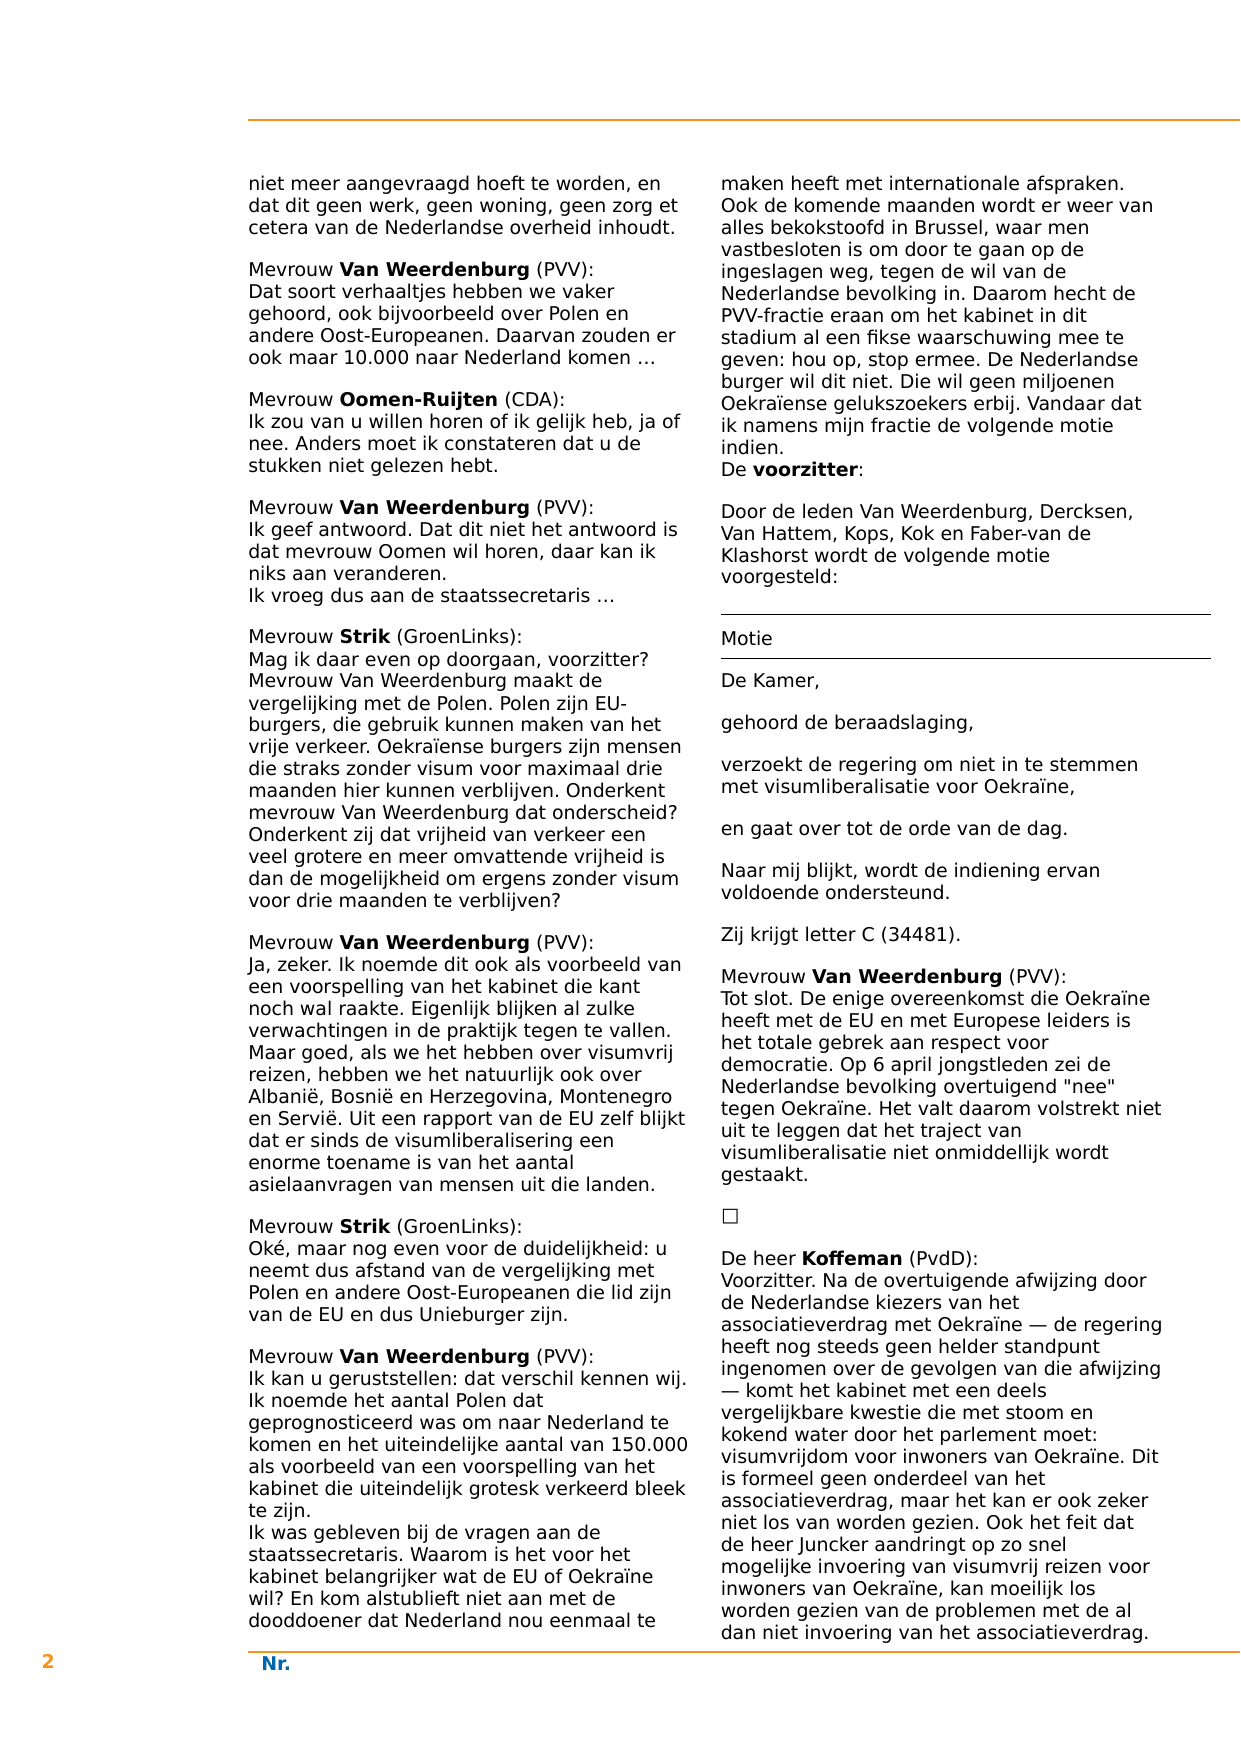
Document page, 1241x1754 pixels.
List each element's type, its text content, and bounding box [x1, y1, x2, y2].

text Ik was gebleven bij de vragen aan de staatssecretaris. Waarom is het voor het kabinet belangrijker wat de EU of Oekraïne wil? En kom alstublieft niet aan met de dooddoener dat Nederland nou eenmaal te [248, 1522, 691, 1632]
text Motie [721, 628, 1163, 650]
text Mevrouw Van Weerdenburg (PVV): [248, 1346, 691, 1368]
text Ik geef antwoord. Dat dit niet het antwoord is dat mevrouw Oomen wil horen, daar kan ik niks aan veranderen. [248, 518, 691, 584]
text Tot slot. De enige overeenkomst die Oekraïne heeft met de EU en met Europese leiders is het totale gebrek aan respect voor democratie. Op 6 april jongstleden zei de Nederlandse bevolking overtuigend "nee" tegen Oekraïne. Het valt daarom volstrekt niet uit te leggen dat het traject van visumliberalisatie niet onmiddellijk wordt gestaakt. [721, 988, 1163, 1186]
text en gaat over tot de orde van de dag. [721, 818, 1163, 840]
text ⬜ [721, 1206, 1163, 1228]
text De voorzitter: [721, 458, 1163, 481]
text Mevrouw Oomen-Ruijten (CDA): [248, 389, 691, 411]
text Mevrouw Van Weerdenburg (PVV): [248, 259, 691, 281]
text Mevrouw Van Weerdenburg (PVV): [248, 497, 691, 518]
text De Kamer, [721, 670, 1163, 692]
text Ja, zeker. Ik noemde dit ook als voorbeeld van een voorspelling van het kabinet die kant noch wal raakte. Eigenlijk blijken al zulke verwachtingen in de praktijk tegen te vallen. Maar goed, als we het hebben over visumvrij reizen, hebben we het natuurlijk ook over Albanië, Bosnië en Herzegovina, Montenegro en Servië. Uit een rapport van de EU zelf blijkt dat er sinds de visumliberalisering een enorme toename is van het aantal asielaanvragen van mensen uit die landen. [248, 954, 691, 1196]
text Naar mij blijkt, wordt de indiening ervan voldoende ondersteund. [721, 860, 1163, 904]
text Zij krijgt letter C (34481). [721, 924, 1163, 946]
text Ik vroeg dus aan de staatssecretaris … [248, 584, 691, 606]
text Mevrouw Van Weerdenburg (PVV): [721, 966, 1163, 988]
text Mevrouw Van Weerdenburg (PVV): [248, 932, 691, 954]
text Ik kan u geruststellen: dat verschil kennen wij. Ik noemde het aantal Polen dat geprognosticeerd was om naar Nederland te komen en het uiteindelijke aantal van 150.000 als voorbeeld van een voorspelling van het kabinet die uiteindelijk grotesk verkeerd bleek te zijn. [248, 1368, 691, 1522]
text niet meer aangevraagd hoeft te worden, en dat dit geen werk, geen woning, geen zorg et cetera van de Nederlandse overheid inhoudt. [248, 173, 691, 239]
text Door de leden Van Weerdenburg, Dercksen, Van Hattem, Kops, Kok en Faber-van de Klashorst wordt de volgende motie voorgesteld: [721, 501, 1163, 588]
text gehoord de beraadslaging, [721, 712, 1163, 734]
text Mevrouw Strik (GroenLinks): [248, 1216, 691, 1238]
text Oké, maar nog even voor de duidelijkheid: u neemt dus afstand van de vergelijking met Polen en andere Oost-Europeanen die lid zijn van de EU en dus Unieburger zijn. [248, 1238, 691, 1326]
text Ook de komende maanden wordt er weer van alles bekokstoofd in Brussel, waar men vastbesloten is om door te gaan op de ingeslagen weg, tegen de wil van de Nederlandse bevolking in. Daarom hecht de PVV-fractie eraan om het kabinet in dit stadium al een fikse waarschuwing mee te geven: hou op, stop ermee. De Nederlandse burger wil dit niet. Die wil geen miljoenen Oekraïense gelukszoekers erbij. Vandaar dat ik namens mijn fractie de volgende motie indien. [721, 195, 1163, 458]
text Mag ik daar even op doorgaan, voorzitter? Mevrouw Van Weerdenburg maakt de vergelijking met de Polen. Polen zijn EU-burgers, die gebruik kunnen maken van het vrije verkeer. Oekraïense burgers zijn mensen die straks zonder visum voor maximaal drie maanden hier kunnen verblijven. Onderkent mevrouw Van Weerdenburg dat onderscheid? Onderkent zij dat vrijheid van verkeer een veel grotere en meer omvattende vrijheid is dan de mogelijkheid om ergens zonder visum voor drie maanden te verblijven? [248, 648, 691, 912]
text Dat soort verhaaltjes hebben we vaker gehoord, ook bijvoorbeeld over Polen en andere Oost-Europeanen. Daarvan zouden er ook maar 10.000 naar Nederland komen … [248, 281, 691, 369]
text Voorzitter. Na de overtuigende afwijzing door de Nederlandse kiezers van het associatieverdrag met Oekraïne — de regering heeft nog steeds geen helder standpunt ingenomen over de gevolgen van die afwijzing — komt het kabinet met een deels vergelijkbare kwestie die met stoom en kokend water door het parlement moet: visumvrijdom voor inwoners van Oekraïne. Dit is formeel geen onderdeel van het associatieverdrag, maar het kan er ook zeker niet los van worden gezien. Ook het feit dat de heer Juncker aandringt op zo snel mogelijke invoering van visumvrij reizen voor inwoners van Oekraïne, kan moeilijk los worden gezien van de problemen met de al dan niet invoering van het associatieverdrag. [721, 1270, 1163, 1643]
text verzoekt de regering om niet in te stemmen met visumliberalisatie voor Oekraïne, [721, 754, 1163, 798]
text maken heeft met internationale afspraken. [721, 173, 1163, 195]
text De heer Koffeman (PvdD): [721, 1248, 1163, 1270]
text Ik zou van u willen horen of ik gelijk heb, ja of nee. Anders moet ik constateren dat u de stukken niet gelezen hebt. [248, 411, 691, 477]
text Mevrouw Strik (GroenLinks): [248, 626, 691, 648]
